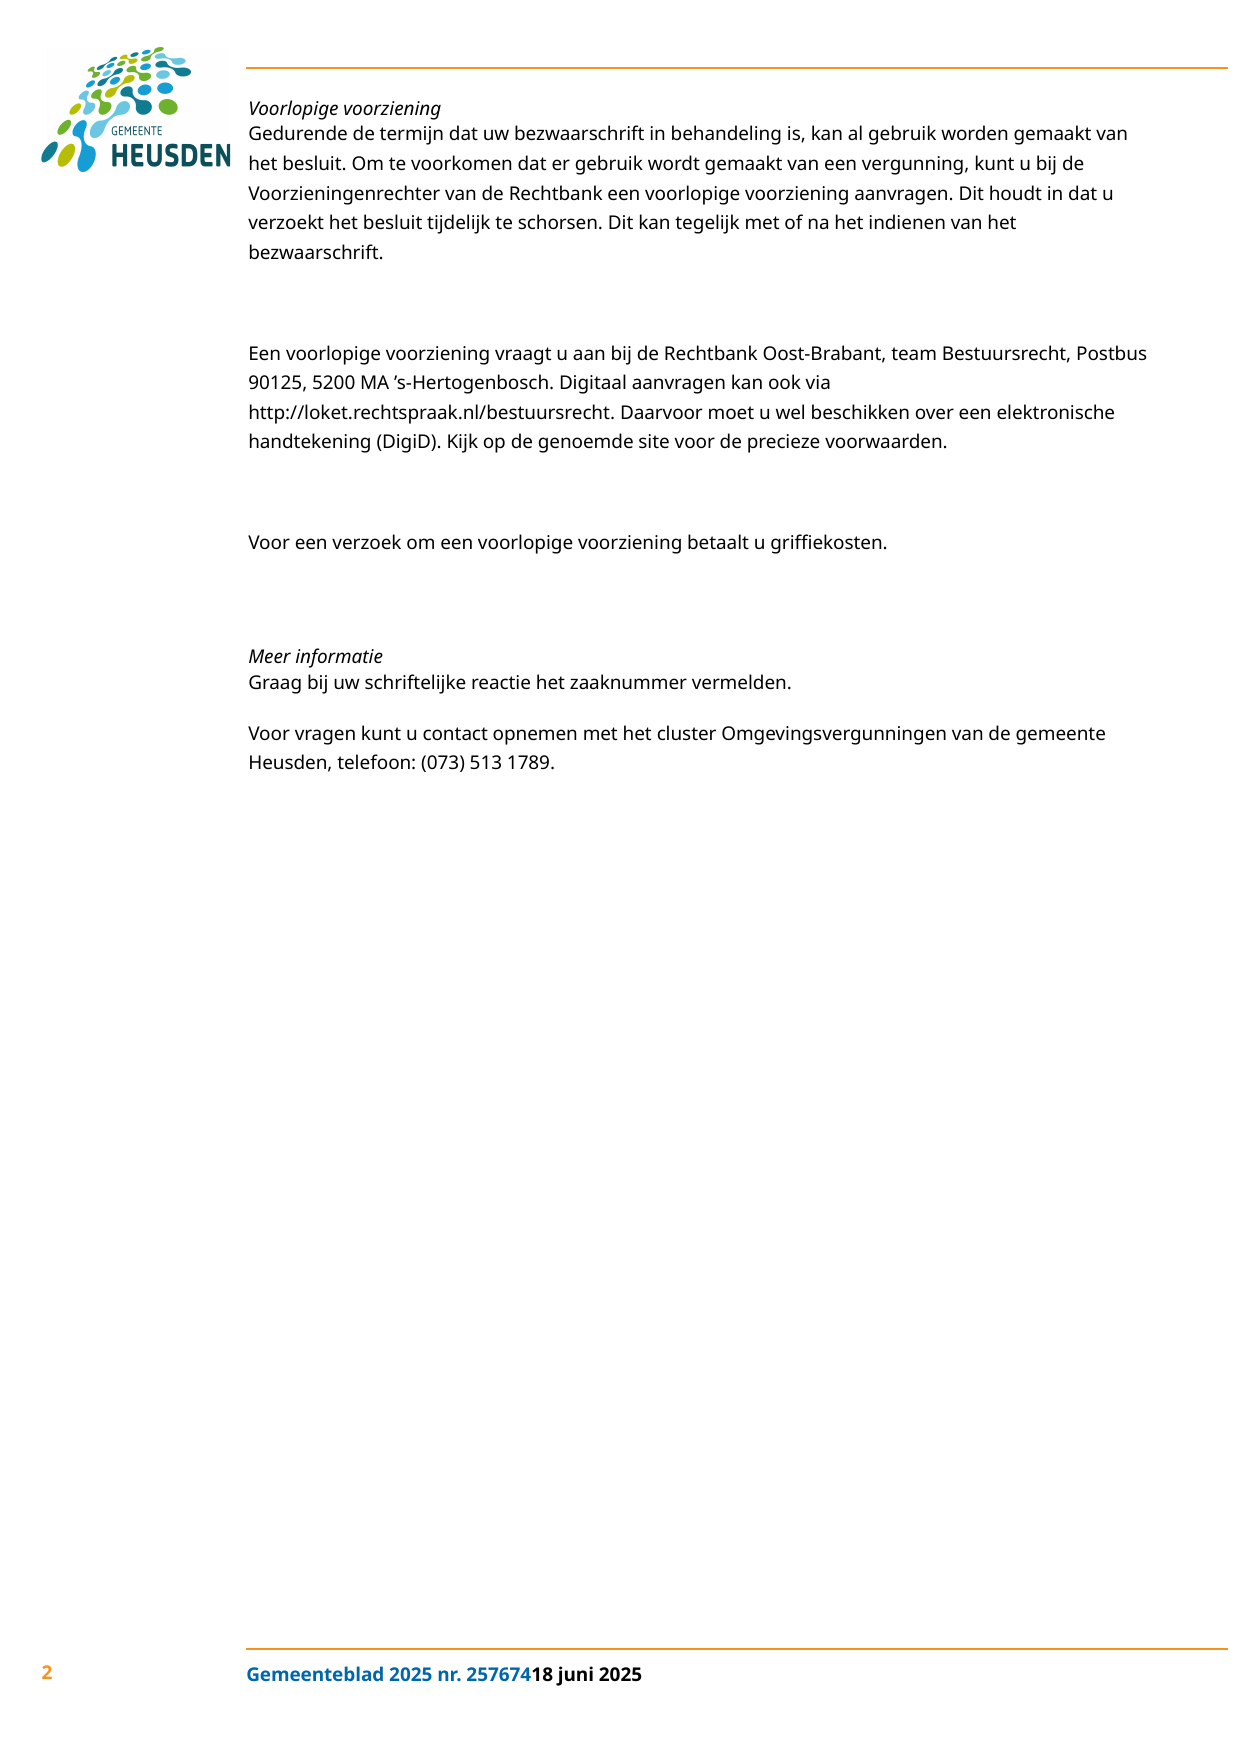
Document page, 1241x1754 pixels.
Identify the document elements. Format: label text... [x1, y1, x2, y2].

text Voor vragen kunt u contact opnemen met het cluster Omgevingsvergunningen van de gemeente Heusden, telefoon: (073) 513 1789. [248, 720, 1152, 775]
text Een voorlopige voorziening vraagt u aan bij de Rechtbank Oost-Brabant, team Bestuursrecht, Postbus 90125, 5200 MA ’s-Hertogenbosch. Digitaal aanvragen kan ook via http://loket.rechtspraak.nl/bestuursrecht. Daarvoor moet u wel beschikken over een elektronische handtekening (DigiD). Kijk op de genoemde site voor de precieze voorwaarden. [248, 340, 1152, 454]
text Voorlopige voorziening [248, 95, 1152, 121]
text Graag bij uw schriftelijke reactie het zaaknummer vermelden. [248, 669, 1152, 695]
text Voor een verzoek om een voorlopige voorziening betaalt u griffiekosten. [248, 529, 1152, 555]
text Meer informatie [248, 644, 1152, 669]
text Gedurende de termijn dat uw bezwaarschrift in behandeling is, kan al gebruik worden gemaakt van het besluit. Om te voorkomen dat er gebruik wordt gemaakt van een vergunning, kunt u bij de Voorzieningenrechter van de Rechtbank een voorlopige voorziening aanvragen. Dit houdt in dat u verzoekt het besluit tijdelijk te schorsen. Dit kan tegelijk met of na het indienen van het bezwaarschrift. [248, 121, 1152, 264]
picture [41, 47, 231, 172]
